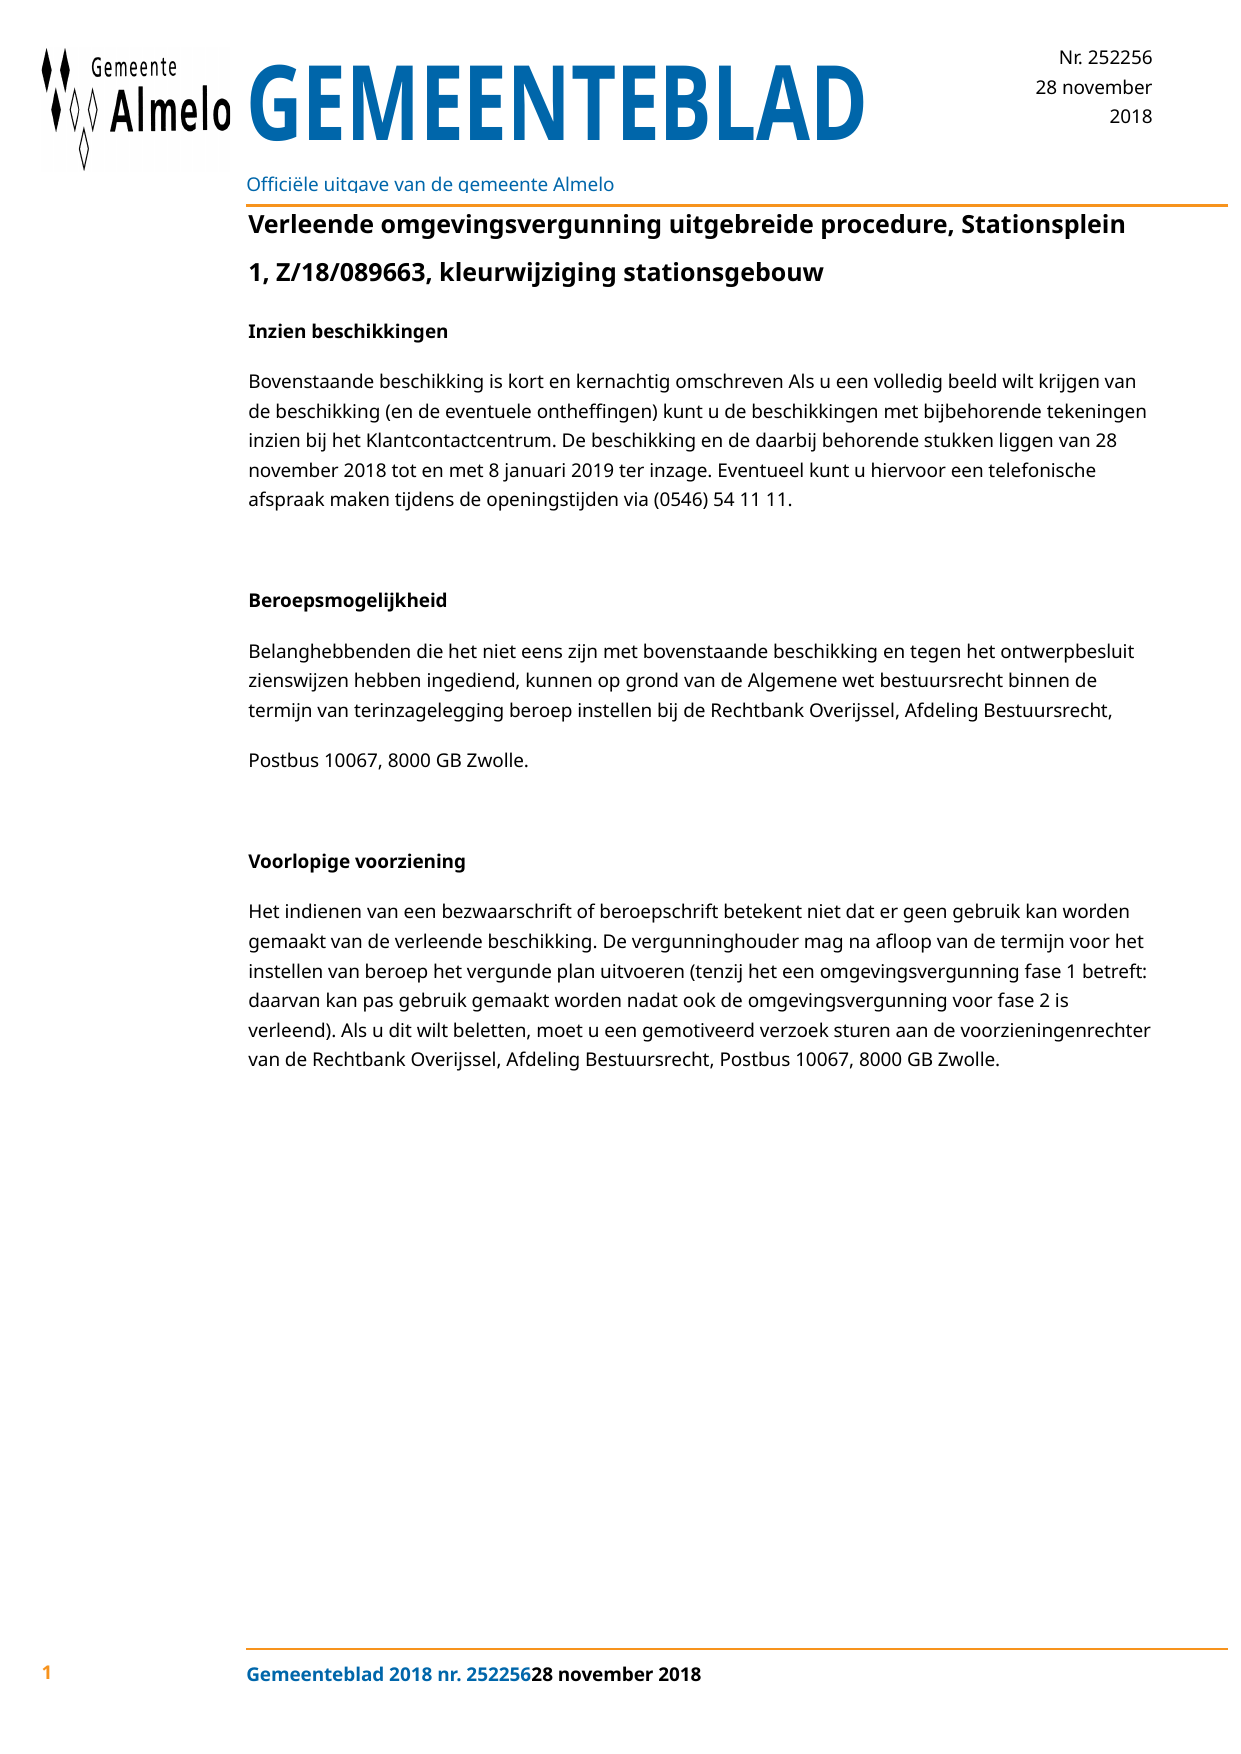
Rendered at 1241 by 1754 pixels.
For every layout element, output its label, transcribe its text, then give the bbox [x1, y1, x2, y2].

text Bovenstaande beschikking is kort en kernachtig omschreven Als u een volledig beeld wilt krijgen van de beschikking (en de eventuele ontheffingen) kunt u de beschikkingen met bijbehorende tekeningen inzien bij het Klantcontactcentrum. De beschikking en de daarbij behorende stukken liggen van 28 november 2018 tot en met 8 januari 2019 ter inzage. Eventueel kunt u hiervoor een telefonische afspraak maken tijdens de openingstijden via (0546) 54 11 11. [248, 368, 1152, 512]
picture [41, 47, 231, 172]
text Belanghebbenden die het niet eens zijn met bovenstaande beschikking en tegen het ontwerpbesluit zienswijzen hebben ingediend, kunnen op grond van de Algemene wet bestuursrecht binnen de termijn van terinzagelegging beroep instellen bij de Rechtbank Overijssel, Afdeling Bestuursrecht, [248, 638, 1152, 723]
text Het indienen van een bezwaarschrift of beroepschrift betekent niet dat er geen gebruik kan worden gemaakt van de verleende beschikking. De vergunninghouder mag na afloop van de termijn voor het instellen van beroep het vergunde plan uitvoeren (tenzij het een omgevingsvergunning fase 1 betreft: daarvan kan pas gebruik gemaakt worden nadat ook de omgevingsvergunning voor fase 2 is verleend). Als u dit wilt beletten, moet u een gemotiveerd verzoek sturen aan de voorzieningenrechter van de Rechtbank Overijssel, Afdeling Bestuursrecht, Postbus 10067, 8000 GB Zwolle. [248, 899, 1152, 1072]
text Inzien beschikkingen [248, 318, 1152, 344]
text Postbus 10067, 8000 GB Zwolle. [248, 747, 1152, 773]
text Beroepsmogelijkheid [248, 587, 1152, 613]
text Voorlopige voorziening [248, 848, 1152, 874]
text Verleende omgevingsvergunning uitgebreide procedure, Stationsplein 1, Z/18/089663, kleurwijziging stationsgebouw [248, 207, 1152, 288]
